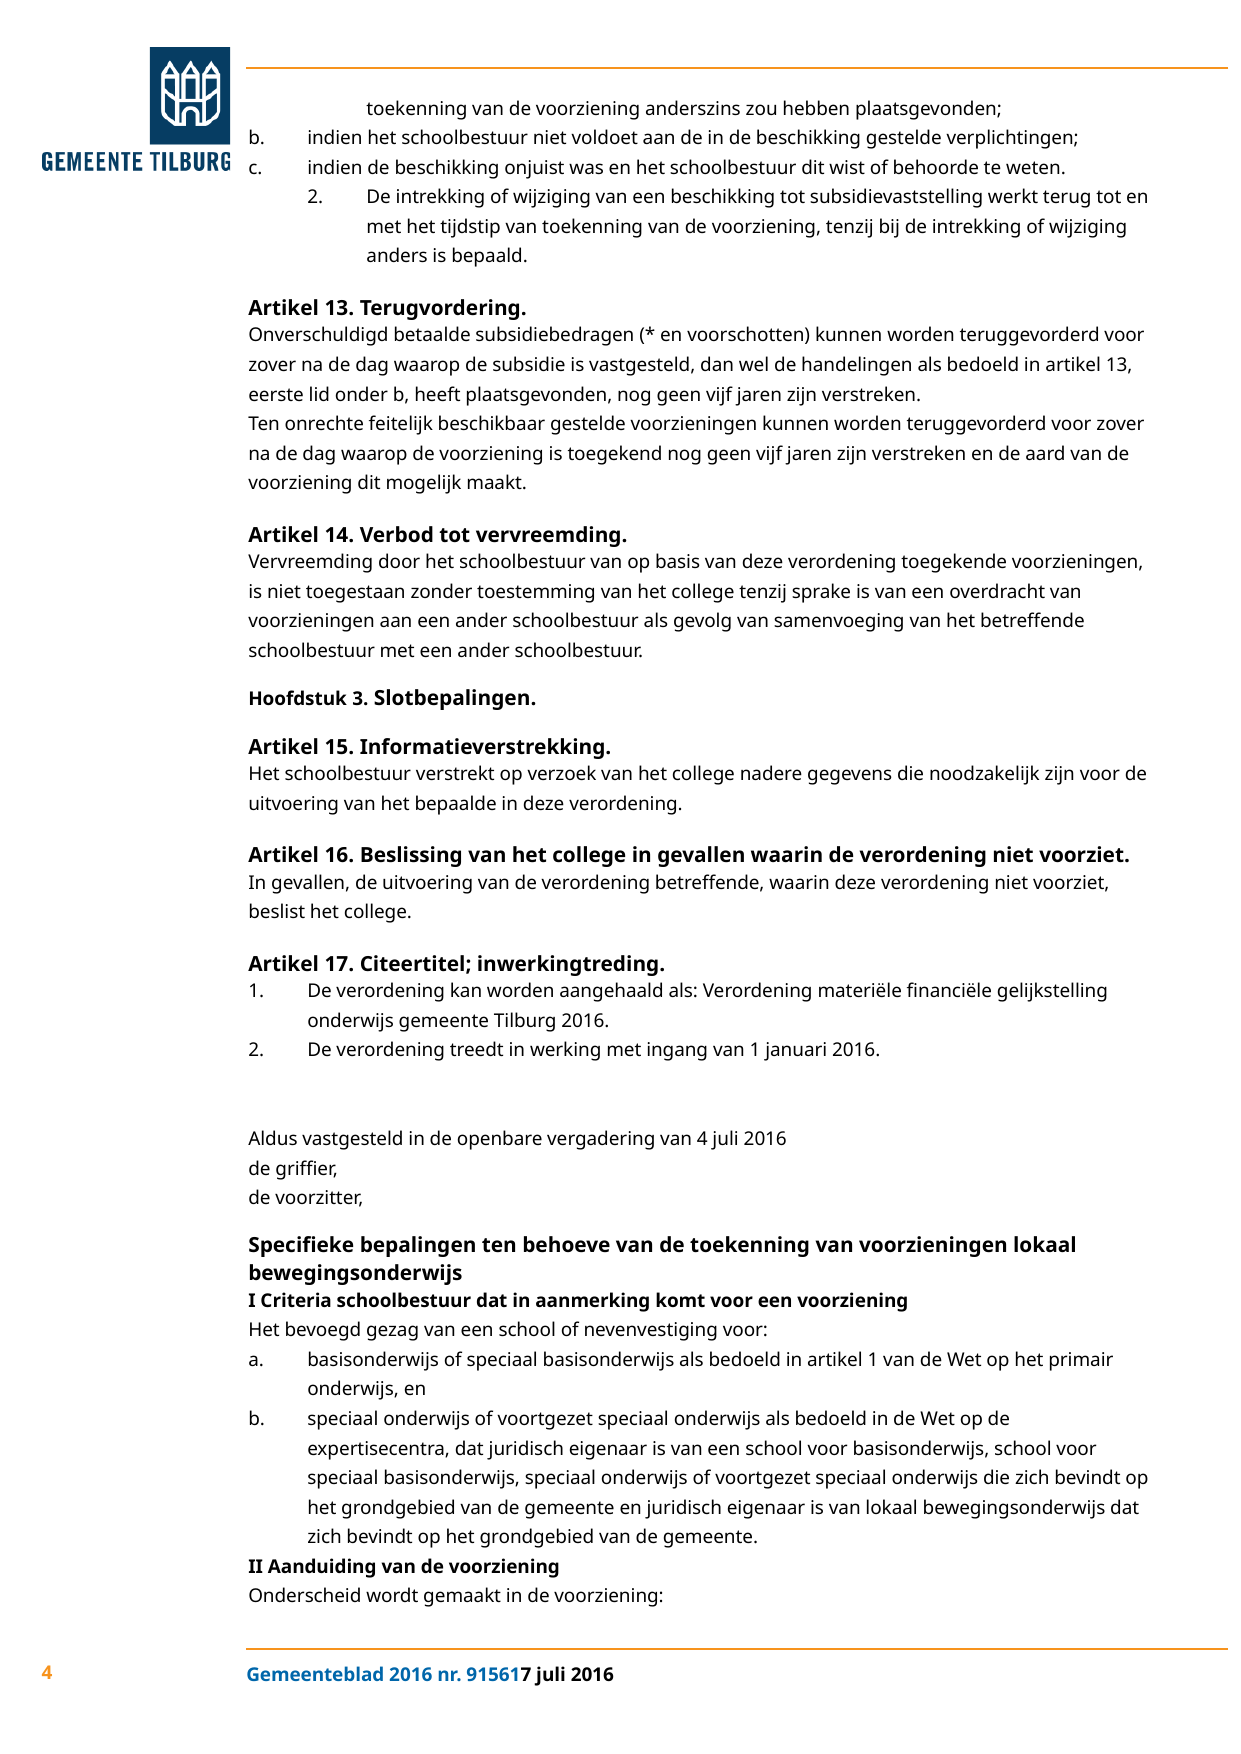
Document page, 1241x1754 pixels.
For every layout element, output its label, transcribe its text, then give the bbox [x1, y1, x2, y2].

text Het bevoegd gezag van een school of nevenvestiging voor: [248, 1316, 1152, 1342]
list De intrekking of wijziging van een beschikking tot subsidievaststelling werkt terug tot en met het tijdstip van toekenning van de voorziening, tenzij bij de intrekking of wijziging anders is bepaald. [307, 183, 1152, 268]
text Ten onrechte feitelijk beschikbaar gestelde voorzieningen kunnen worden teruggevorderd voor zover na de dag waarop de voorziening is toegekend nog geen vijf jaren zijn verstreken en de aard van de voorziening dit mogelijk maakt. [248, 410, 1152, 495]
list indien het schoolbestuur niet voldoet aan de in de beschikking gestelde verplichtingen; [248, 124, 1152, 150]
text II Aanduiding van de voorziening [248, 1553, 1152, 1579]
list indien de beschikking onjuist was en het schoolbestuur dit wist of behoorde te weten. [248, 154, 1152, 180]
text Het schoolbestuur verstrekt op verzoek van het college nadere gegevens die noodzakelijk zijn voor de uitvoering van het bepaalde in deze verordening. [248, 760, 1152, 816]
text de voorzitter, [248, 1184, 1152, 1210]
text de griffier, [248, 1155, 1152, 1181]
list De verordening treedt in werking met ingang van 1 januari 2016. [248, 1036, 1152, 1062]
text Artikel 14. Verbod tot vervreemding. [248, 520, 1152, 548]
picture [41, 47, 231, 172]
text Artikel 13. Terugvordering. [248, 293, 1152, 322]
list toekenning van de voorziening anderszins zou hebben plaatsgevonden; [307, 95, 1152, 121]
text Onderscheid wordt gemaakt in de voorziening: [248, 1583, 1152, 1608]
text Artikel 17. Citeertitel; inwerkingtreding. [248, 949, 1152, 977]
text In gevallen, de uitvoering van de verordening betreffende, waarin deze verordening niet voorziet, beslist het college. [248, 869, 1152, 924]
text I Criteria schoolbestuur dat in aanmerking komt voor een voorziening [248, 1287, 1152, 1313]
list speciaal onderwijs of voortgezet speciaal onderwijs als bedoeld in de Wet op de expertisecentra, dat juridisch eigenaar is van een school voor basisonderwijs, school voor speciaal basisonderwijs, speciaal onderwijs of voortgezet speciaal onderwijs die zich bevindt op het grondgebied van de gemeente en juridisch eigenaar is van lokaal bewegingsonderwijs dat zich bevindt op het grondgebied van de gemeente. [248, 1405, 1152, 1549]
list basisonderwijs of speciaal basisonderwijs als bedoeld in artikel 1 van de Wet op het primair onderwijs, en [248, 1346, 1152, 1401]
text Specifieke bepalingen ten behoeve van de toekenning van voorzieningen lokaal bewegingsonderwijs [248, 1230, 1152, 1287]
text Vervreemding door het schoolbestuur van op basis van deze verordening toegekende voorzieningen, is niet toegestaan zonder toestemming van het college tenzij sprake is van een overdracht van voorzieningen aan een ander schoolbestuur als gevolg van samenvoeging van het betreffende schoolbestuur met een ander schoolbestuur. [248, 548, 1152, 663]
text Artikel 15. Informatieverstrekking. [248, 732, 1152, 760]
text Onverschuldigd betaalde subsidiebedragen (* en voorschotten) kunnen worden teruggevorderd voor zover na de dag waarop de subsidie is vastgesteld, dan wel de handelingen als bedoeld in artikel 13, eerste lid onder b, heeft plaatsgevonden, nog geen vijf jaren zijn verstreken. [248, 322, 1152, 406]
text Artikel 16. Beslissing van het college in gevallen waarin de verordening niet voorziet. [248, 840, 1152, 869]
list De verordening kan worden aangehaald als: Verordening materiële financiële gelijkstelling onderwijs gemeente Tilburg 2016. [248, 977, 1152, 1033]
text Hoofdstuk 3. Slotbepalingen. [248, 683, 1152, 711]
text Aldus vastgesteld in de openbare vergadering van 4 juli 2016 [248, 1125, 1152, 1151]
